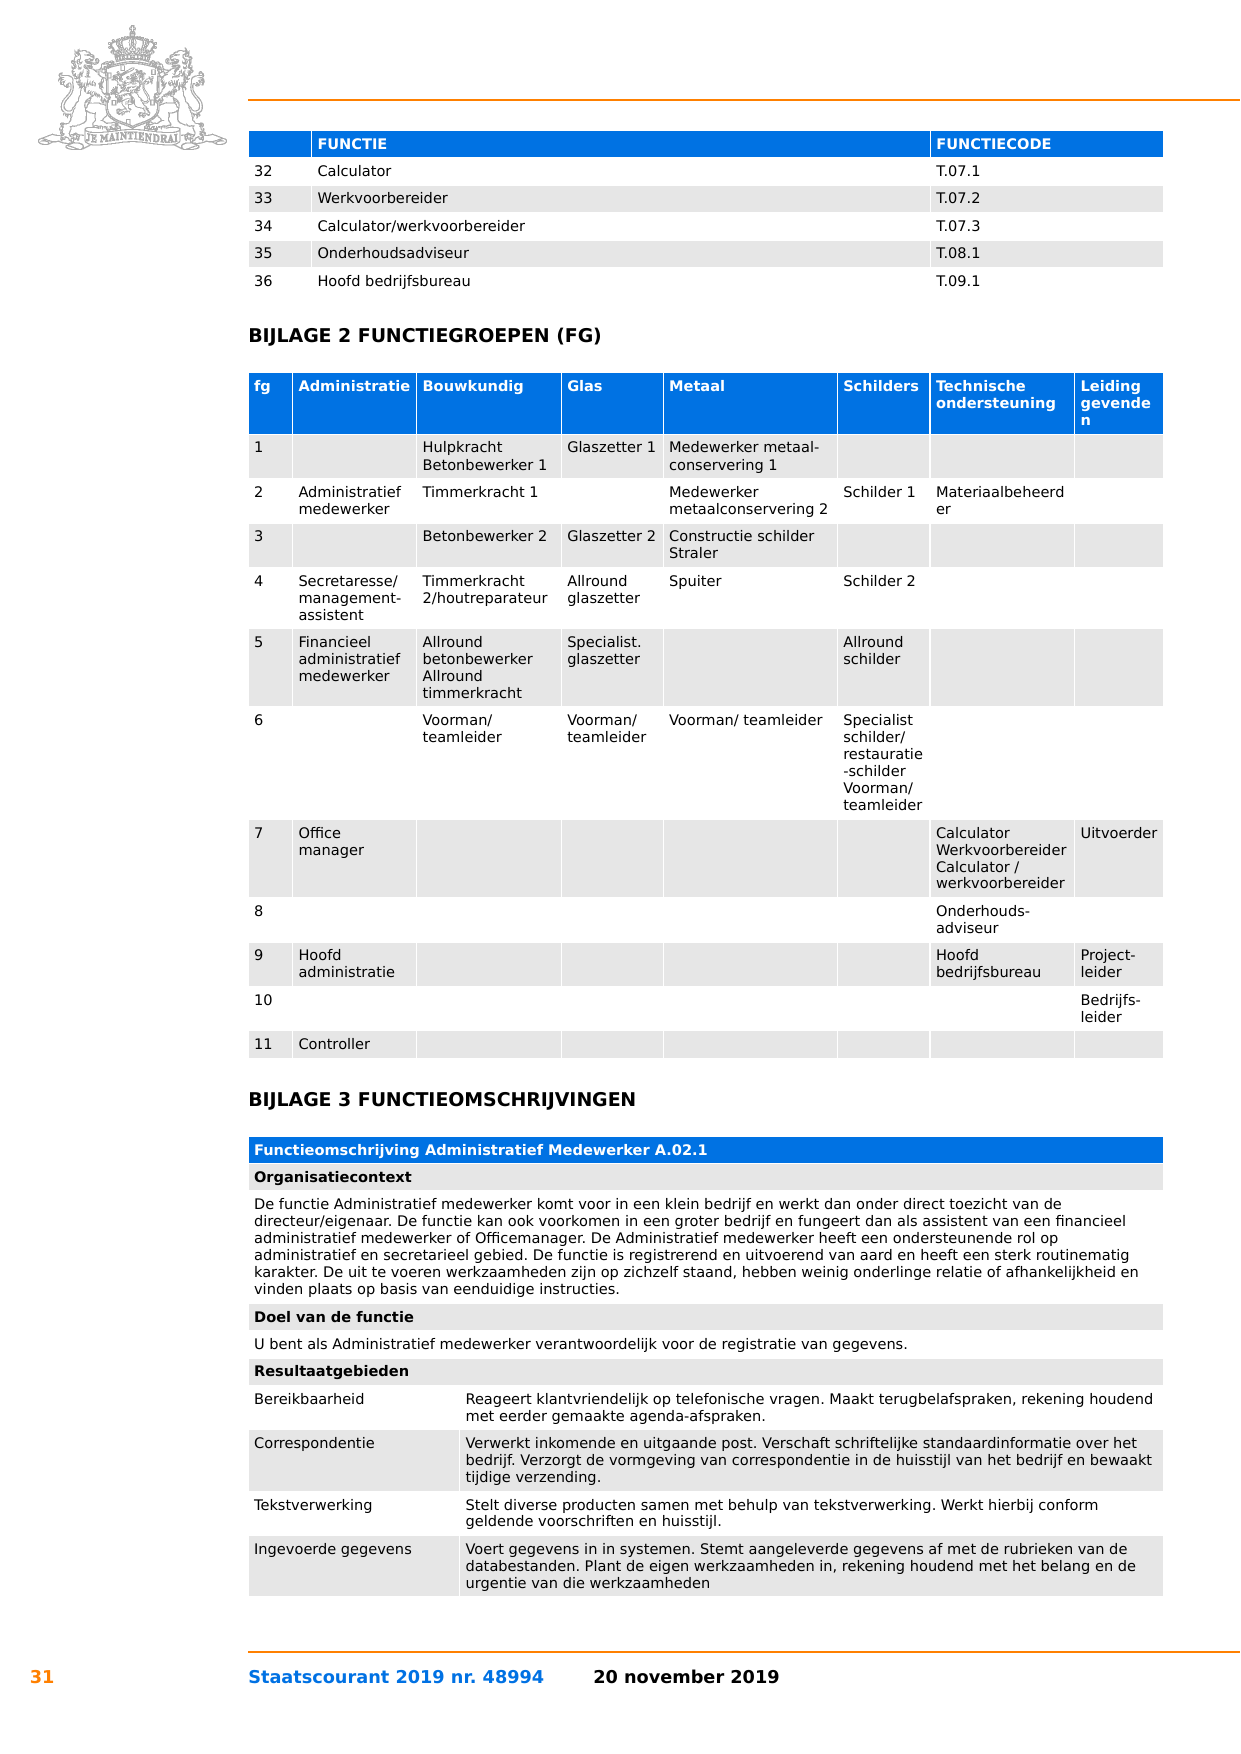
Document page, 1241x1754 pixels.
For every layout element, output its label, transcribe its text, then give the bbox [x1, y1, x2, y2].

table_cell U bent als Administratief medewerker verantwoordelijk voor de registratie van gegevens. [249, 1331, 1163, 1357]
table_cell Organisatiecontext [249, 1164, 1163, 1190]
table_cell [838, 820, 929, 897]
table_cell T.07.3 [931, 213, 1163, 239]
table_cell [417, 943, 561, 986]
table_cell Medewerker metaal-conservering 1 [664, 435, 837, 478]
table_cell [1075, 479, 1163, 522]
table_cell [838, 898, 929, 941]
table_cell Office manager [293, 820, 416, 897]
table_header FUNCTIE [312, 131, 930, 157]
table_cell [417, 1031, 561, 1058]
table_cell Verwerkt inkomende en uitgaande post. Verschaft schriftelijke standaardinformatie over het bedrijf. Verzorgt de vormgeving van correspondentie in de huisstijl van het bedrijf en bewaakt tijdige verzending. [460, 1430, 1163, 1491]
table_cell Bereikbaarheid [249, 1386, 459, 1429]
table_cell [417, 820, 561, 897]
table_cell [664, 820, 837, 897]
table_cell [293, 708, 416, 819]
table_cell [1075, 435, 1163, 478]
table_cell T.09.1 [931, 268, 1163, 294]
table_cell [417, 898, 561, 941]
table_cell Ingevoerde gegevens [249, 1536, 459, 1596]
table_cell Uitvoerder [1075, 820, 1163, 897]
table_cell Hoofd bedrijfsbureau [312, 268, 930, 294]
table_cell [562, 1031, 663, 1058]
table_cell T.08.1 [931, 241, 1163, 267]
table_cell Onderhoudsadviseur [312, 241, 930, 267]
table_cell [293, 898, 416, 941]
table_cell [931, 524, 1074, 567]
table_cell Voorman/ teamleider [417, 708, 561, 819]
table_cell 33 [249, 186, 311, 212]
table_cell Voorman/ teamleider [562, 708, 663, 819]
table_cell Correspondentie [249, 1430, 459, 1491]
table_cell [931, 708, 1074, 819]
table_cell Specialist. glaszetter [562, 629, 663, 706]
table_cell Calculator/werkvoorbereider [312, 213, 930, 239]
table_cell [664, 987, 837, 1030]
table_header Bouwkundig [417, 373, 561, 434]
table_cell Schilder 2 [838, 568, 929, 628]
table_cell 2 [249, 479, 292, 522]
table_cell Betonbewerker 2 [417, 524, 561, 567]
table_cell [838, 987, 929, 1030]
table_cell [1075, 708, 1163, 819]
table_cell Timmerkracht 1 [417, 479, 561, 522]
table_header Schilders [838, 373, 929, 434]
table_cell [293, 524, 416, 567]
table_cell Financieel administratief medewerker [293, 629, 416, 706]
table_header [249, 131, 311, 157]
table_cell 7 [249, 820, 292, 897]
table_cell Hoofd bedrijfsbureau [931, 943, 1074, 986]
table_cell Schilder 1 [838, 479, 929, 522]
table_cell [838, 1031, 929, 1058]
table_cell 3 [249, 524, 292, 567]
table_cell [931, 629, 1074, 706]
table_cell Specialist schilder/ restauratie-schilder Voorman/ teamleider [838, 708, 929, 819]
table_cell 34 [249, 213, 311, 239]
table_cell [1075, 1031, 1163, 1058]
table_cell [664, 629, 837, 706]
table_cell [417, 987, 561, 1030]
table_cell [562, 943, 663, 986]
table_cell [838, 943, 929, 986]
table_header Leiding gevenden [1075, 373, 1163, 434]
table_cell Administratief medewerker [293, 479, 416, 522]
table_cell Calculator Werkvoorbereider Calculator / werkvoorbereider [931, 820, 1074, 897]
table_cell Project-leider [1075, 943, 1163, 986]
table_cell [562, 820, 663, 897]
table_cell 11 [249, 1031, 292, 1058]
table_cell Onderhouds-adviseur [931, 898, 1074, 941]
table_cell [931, 987, 1074, 1030]
table_cell Calculator [312, 158, 930, 185]
table_cell Doel van de functie [249, 1304, 1163, 1330]
table_cell [664, 943, 837, 986]
table_cell Voert gegevens in in systemen. Stemt aangeleverde gegevens af met de rubrieken van de databestanden. Plant de eigen werkzaamheden in, rekening houdend met het belang en de urgentie van die werkzaamheden [460, 1536, 1163, 1596]
subtitle BIJLAGE 3 FUNCTIEOMSCHRIJVINGEN [248, 1089, 1163, 1111]
table_cell Resultaatgebieden [249, 1359, 1163, 1385]
table_cell Hulpkracht Betonbewerker 1 [417, 435, 561, 478]
table_cell [1075, 568, 1163, 628]
table_cell [838, 435, 929, 478]
table_cell [293, 435, 416, 478]
table_cell Controller [293, 1031, 416, 1058]
table_cell [562, 479, 663, 522]
table_cell Glaszetter 1 [562, 435, 663, 478]
table_cell Glaszetter 2 [562, 524, 663, 567]
table_header Glas [562, 373, 663, 434]
table_header FUNCTIECODE [931, 131, 1163, 157]
table_cell [664, 898, 837, 941]
subtitle BIJLAGE 2 FUNCTIEGROEPEN (FG) [248, 325, 1163, 347]
table_header Administratie [293, 373, 416, 434]
table_cell 1 [249, 435, 292, 478]
table_cell Werkvoorbereider [312, 186, 930, 212]
table_cell [562, 898, 663, 941]
table_cell Voorman/ teamleider [664, 708, 837, 819]
table_cell Hoofd administratie [293, 943, 416, 986]
table_cell Reageert klantvriendelijk op telefonische vragen. Maakt terugbelafspraken, rekening houdend met eerder gemaakte agenda-afspraken. [460, 1386, 1163, 1429]
table_cell Medewerker metaalconservering 2 [664, 479, 837, 522]
table_cell 4 [249, 568, 292, 628]
table_cell 5 [249, 629, 292, 706]
table_header fg [249, 373, 292, 434]
table_cell Constructie schilder Straler [664, 524, 837, 567]
table_cell [838, 524, 929, 567]
table_cell Secretaresse/ management-assistent [293, 568, 416, 628]
table_cell 6 [249, 708, 292, 819]
table_cell Spuiter [664, 568, 837, 628]
table_cell [293, 987, 416, 1030]
table_cell [931, 1031, 1074, 1058]
table_header Functieomschrijving Administratief Medewerker A.02.1 [249, 1137, 1163, 1163]
table_cell De functie Administratief medewerker komt voor in een klein bedrijf en werkt dan onder direct toezicht van de directeur/eigenaar. De functie kan ook voorkomen in een groter bedrijf en fungeert dan als assistent van een financieel administratief medewerker of Officemanager. De Administratief medewerker heeft een ondersteunende rol op administratief en secretarieel gebied. De functie is registrerend en uitvoerend van aard en heeft een sterk routinematig karakter. De uit te voeren werkzaamheden zijn op zichzelf staand, hebben weinig onderlinge relatie of afhankelijkheid en vinden plaats op basis van eenduidige instructies. [249, 1191, 1163, 1303]
table_cell [1075, 629, 1163, 706]
picture [38, 25, 227, 150]
table_cell Timmerkracht 2/houtreparateur [417, 568, 561, 628]
table_cell [1075, 898, 1163, 941]
table_cell Allround schilder [838, 629, 929, 706]
table_cell [664, 1031, 837, 1058]
table_cell Stelt diverse producten samen met behulp van tekstverwerking. Werkt hierbij conform geldende voorschriften en huisstijl. [460, 1492, 1163, 1535]
table_header Metaal [664, 373, 837, 434]
table_cell 35 [249, 241, 311, 267]
table_cell 32 [249, 158, 311, 185]
table_cell 36 [249, 268, 311, 294]
table_cell T.07.1 [931, 158, 1163, 185]
table_cell [931, 568, 1074, 628]
table_cell [931, 435, 1074, 478]
table_cell Allround betonbewerker Allround timmerkracht [417, 629, 561, 706]
table_header Technische ondersteuning [931, 373, 1074, 434]
table_cell 8 [249, 898, 292, 941]
table_cell Bedrijfs-leider [1075, 987, 1163, 1030]
table_cell Allround glaszetter [562, 568, 663, 628]
table_cell 9 [249, 943, 292, 986]
table_cell Tekstverwerking [249, 1492, 459, 1535]
table_cell [1075, 524, 1163, 567]
table_cell T.07.2 [931, 186, 1163, 212]
table_cell [562, 987, 663, 1030]
table_cell 10 [249, 987, 292, 1030]
table_cell Materiaalbeheerder [931, 479, 1074, 522]
